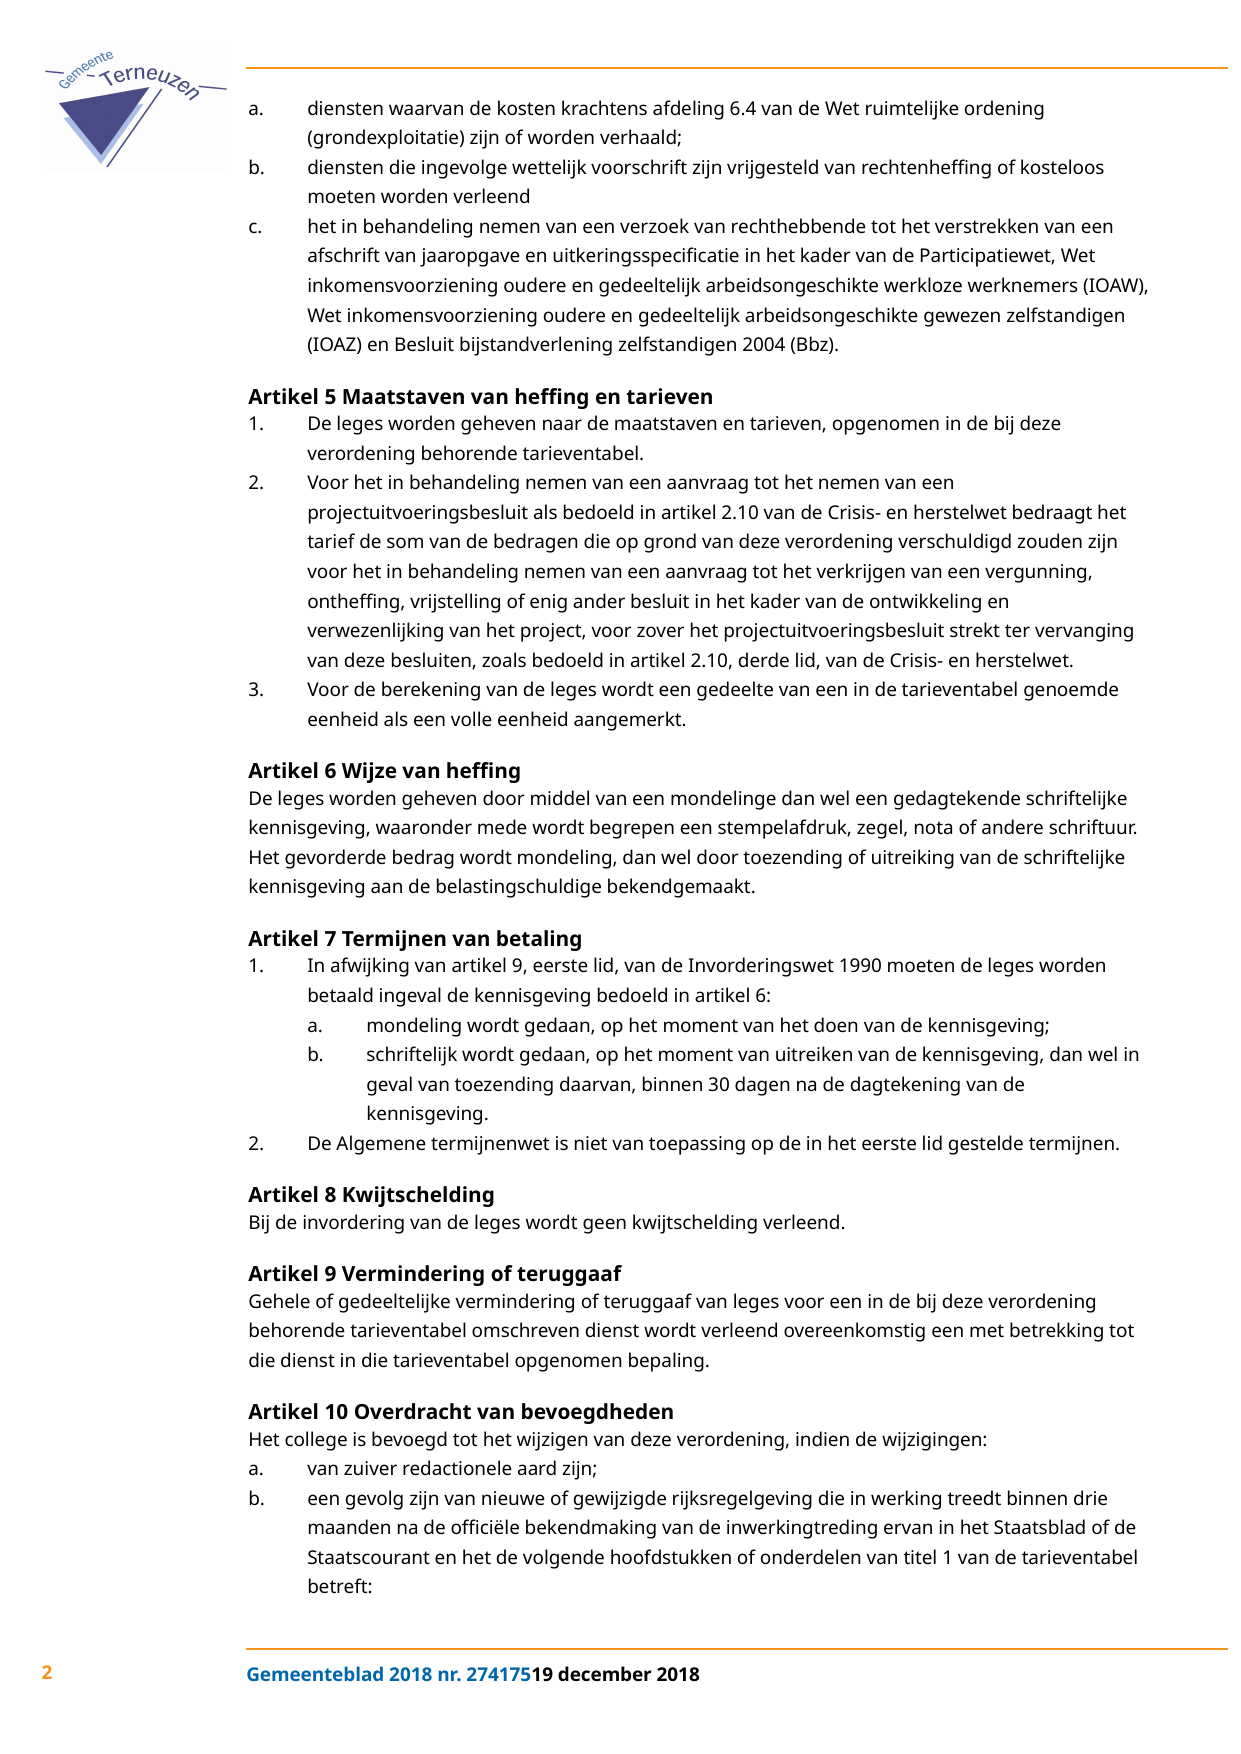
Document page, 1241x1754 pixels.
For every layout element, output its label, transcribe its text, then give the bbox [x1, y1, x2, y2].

list diensten die ingevolge wettelijk voorschrift zijn vrijgesteld van rechtenheffing of kosteloos moeten worden verleend [248, 154, 1152, 209]
list diensten waarvan de kosten krachtens afdeling 6.4 van de Wet ruimtelijke ordening (grondexploitatie) zijn of worden verhaald; [248, 95, 1152, 150]
text Bij de invordering van de leges wordt geen kwijtschelding verleend. [248, 1209, 1152, 1235]
text Artikel 6 Wijze van heffing [248, 757, 1152, 785]
list het in behandeling nemen van een verzoek van rechthebbende tot het verstrekken van een afschrift van jaaropgave en uitkeringsspecificatie in het kader van de Participatiewet, Wet inkomensvoorziening oudere en gedeeltelijk arbeidsongeschikte werkloze werknemers (IOAW), Wet inkomensvoorziening oudere en gedeeltelijk arbeidsongeschikte gewezen zelfstandigen (IOAZ) en Besluit bijstandverlening zelfstandigen 2004 (Bbz). [248, 213, 1152, 357]
list schriftelijk wordt gedaan, op het moment van uitreiken van de kennisgeving, dan wel in geval van toezending daarvan, binnen 30 dagen na de dagtekening van de kennisgeving. [307, 1041, 1152, 1126]
text Gehele of gedeeltelijke vermindering of teruggaaf van leges voor een in de bij deze verordening behorende tarieventabel omschreven dienst wordt verleend overeenkomstig een met betrekking tot die dienst in die tarieventabel opgenomen bepaling. [248, 1288, 1152, 1373]
text Artikel 10 Overdracht van bevoegdheden [248, 1397, 1152, 1426]
list mondeling wordt gedaan, op het moment van het doen van de kennisgeving; [307, 1012, 1152, 1037]
list Voor het in behandeling nemen van een aanvraag tot het nemen van een projectuitvoeringsbesluit als bedoeld in artikel 2.10 van de Crisis- en herstelwet bedraagt het tarief de som van de bedragen die op grond van deze verordening verschuldigd zouden zijn voor het in behandeling nemen van een aanvraag tot het verkrijgen van een vergunning, ontheffing, vrijstelling of enig ander besluit in het kader van de ontwikkeling en verwezenlijking van het project, voor zover het projectuitvoeringsbesluit strekt ter vervanging van deze besluiten, zoals bedoeld in artikel 2.10, derde lid, van de Crisis- en herstelwet. [248, 469, 1152, 673]
list In afwijking van artikel 9, eerste lid, van de Invorderingswet 1990 moeten de leges worden betaald ingeval de kennisgeving bedoeld in artikel 6: [248, 953, 1152, 1008]
list De Algemene termijnenwet is niet van toepassing op de in het eerste lid gestelde termijnen. [248, 1130, 1152, 1156]
text De leges worden geheven door middel van een mondelinge dan wel een gedagtekende schriftelijke kennisgeving, waaronder mede wordt begrepen een stempelafdruk, zegel, nota of andere schriftuur. Het gevorderde bedrag wordt mondeling, dan wel door toezending of uitreiking van de schriftelijke kennisgeving aan de belastingschuldige bekendgemaakt. [248, 785, 1152, 899]
picture [41, 47, 231, 172]
text Artikel 7 Termijnen van betaling [248, 924, 1152, 953]
text Artikel 9 Vermindering of teruggaaf [248, 1259, 1152, 1288]
list Voor de berekening van de leges wordt een gedeelte van een in de tarieventabel genoemde eenheid als een volle eenheid aangemerkt. [248, 677, 1152, 732]
list een gevolg zijn van nieuwe of gewijzigde rijksregelgeving die in werking treedt binnen drie maanden na de officiële bekendmaking van de inwerkingtreding ervan in het Staatsblad of de Staatscourant en het de volgende hoofdstukken of onderdelen van titel 1 van de tarieventabel betreft: [248, 1485, 1152, 1599]
text Artikel 8 Kwijtschelding [248, 1181, 1152, 1209]
text Artikel 5 Maatstaven van heffing en tarieven [248, 382, 1152, 410]
list De leges worden geheven naar de maatstaven en tarieven, opgenomen in de bij deze verordening behorende tarieventabel. [248, 410, 1152, 466]
list van zuiver redactionele aard zijn; [248, 1455, 1152, 1481]
text Het college is bevoegd tot het wijzigen van deze verordening, indien de wijzigingen: [248, 1426, 1152, 1452]
